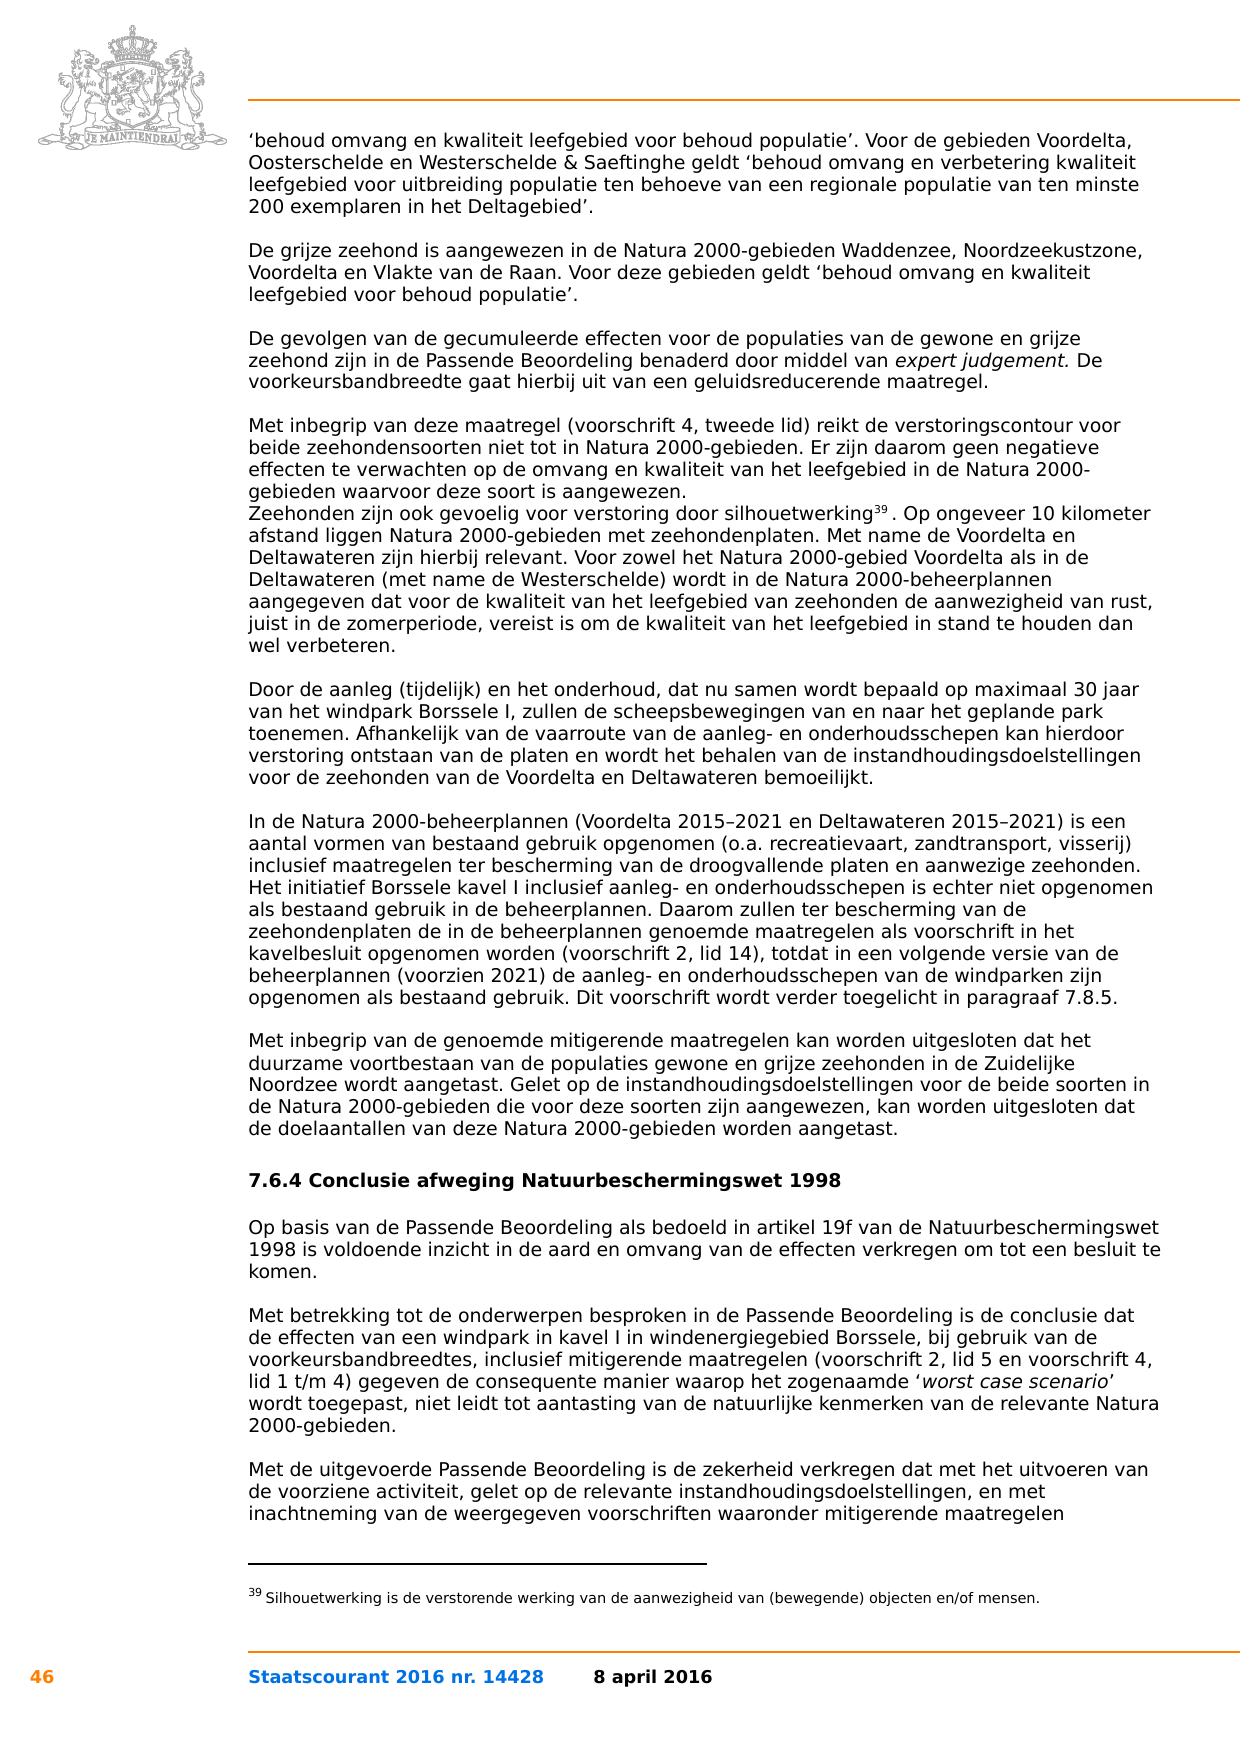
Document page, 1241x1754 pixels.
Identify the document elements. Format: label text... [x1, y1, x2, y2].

subtitle 7.6.4 Conclusie afweging Natuurbeschermingswet 1998 [248, 1170, 1163, 1192]
text De grijze zeehond is aangewezen in de Natura 2000-gebieden Waddenzee, Noordzeekustzone, Voordelta en Vlakte van de Raan. Voor deze gebieden geldt ‘behoud omvang en kwaliteit leefgebied voor behoud populatie’. [248, 240, 1163, 306]
text In de Natura 2000-beheerplannen (Voordelta 2015–2021 en Deltawateren 2015–2021) is een aantal vormen van bestaand gebruik opgenomen (o.a. recreatievaart, zandtransport, visserij) inclusief maatregelen ter bescherming van de droogvallende platen en aanwezige zeehonden. Het initiatief Borssele kavel I inclusief aanleg- en onderhoudsschepen is echter niet opgenomen als bestaand gebruik in de beheerplannen. Daarom zullen ter bescherming van de zeehondenplaten de in de beheerplannen genoemde maatregelen als voorschrift in het kavelbesluit opgenomen worden (voorschrift 2, lid 14), totdat in een volgende versie van de beheerplannen (voorzien 2021) de aanleg- en onderhoudsschepen van de windparken zijn opgenomen als bestaand gebruik. Dit voorschrift wordt verder toegelicht in paragraaf 7.8.5. [248, 811, 1163, 1008]
text Met betrekking tot de onderwerpen besproken in de Passende Beoordeling is de conclusie dat de effecten van een windpark in kavel I in windenergiegebied Borssele, bij gebruik van de voorkeursbandbreedtes, inclusief mitigerende maatregelen (voorschrift 2, lid 5 en voorschrift 4, lid 1 t/m 4) gegeven de consequente manier waarop het zogenaamde ‘worst case scenario’ wordt toegepast, niet leidt tot aantasting van de natuurlijke kenmerken van de relevante Natura 2000-gebieden. [248, 1305, 1163, 1437]
text ‘behoud omvang en kwaliteit leefgebied voor behoud populatie’. Voor de gebieden Voordelta, Oosterschelde en Westerschelde & Saeftinghe geldt ‘behoud omvang en verbetering kwaliteit leefgebied voor uitbreiding populatie ten behoeve van een regionale populatie van ten minste 200 exemplaren in het Deltagebied’. [248, 130, 1163, 218]
text Op basis van de Passende Beoordeling als bedoeld in artikel 19f van de Natuurbeschermingswet 1998 is voldoende inzicht in de aard en omvang van de effecten verkregen om tot een besluit te komen. [248, 1217, 1163, 1283]
text Met de uitgevoerde Passende Beoordeling is de zekerheid verkregen dat met het uitvoeren van de voorziene activiteit, gelet op de relevante instandhoudingsdoelstellingen, en met inachtneming van de weergegeven voorschriften waaronder mitigerende maatregelen [248, 1459, 1163, 1525]
text De gevolgen van de gecumuleerde effecten voor de populaties van de gewone en grijze zeehond zijn in de Passende Beoordeling benaderd door middel van expert judgement. De voorkeursbandbreedte gaat hierbij uit van een geluidsreducerende maatregel. [248, 327, 1163, 393]
text Met inbegrip van de genoemde mitigerende maatregelen kan worden uitgesloten dat het duurzame voortbestaan van de populaties gewone en grijze zeehonden in de Zuidelijke Noordzee wordt aangetast. Gelet op de instandhoudingsdoelstellingen voor de beide soorten in de Natura 2000-gebieden die voor deze soorten zijn aangewezen, kan worden uitgesloten dat de doelaantallen van deze Natura 2000-gebieden worden aangetast. [248, 1030, 1163, 1140]
picture [38, 25, 227, 150]
text Zeehonden zijn ook gevoelig voor verstoring door silhouetwerking. Op ongeveer 10 kilometer afstand liggen Natura 2000-gebieden met zeehondenplaten. Met name de Voordelta en Deltawateren zijn hierbij relevant. Voor zowel het Natura 2000-gebied Voordelta als in de Deltawateren (met name de Westerschelde) wordt in de Natura 2000-beheerplannen aangegeven dat voor de kwaliteit van het leefgebied van zeehonden de aanwezigheid van rust, juist in de zomerperiode, vereist is om de kwaliteit van het leefgebied in stand te houden dan wel verbeteren. [248, 503, 1163, 657]
text Met inbegrip van deze maatregel (voorschrift 4, tweede lid) reikt de verstoringscontour voor beide zeehondensoorten niet tot in Natura 2000-gebieden. Er zijn daarom geen negatieve effecten te verwachten op de omvang en kwaliteit van het leefgebied in de Natura 2000-gebieden waarvoor deze soort is aangewezen. [248, 415, 1163, 503]
text Silhouetwerking is de verstorende werking van de aanwezigheid van (bewegende) objecten en/of mensen. [248, 1586, 1163, 1608]
text Door de aanleg (tijdelijk) en het onderhoud, dat nu samen wordt bepaald op maximaal 30 jaar van het windpark Borssele I, zullen de scheepsbewegingen van en naar het geplande park toenemen. Afhankelijk van de vaarroute van de aanleg- en onderhoudsschepen kan hierdoor verstoring ontstaan van de platen en wordt het behalen van de instandhoudingsdoelstellingen voor de zeehonden van de Voordelta en Deltawateren bemoeilijkt. [248, 679, 1163, 789]
